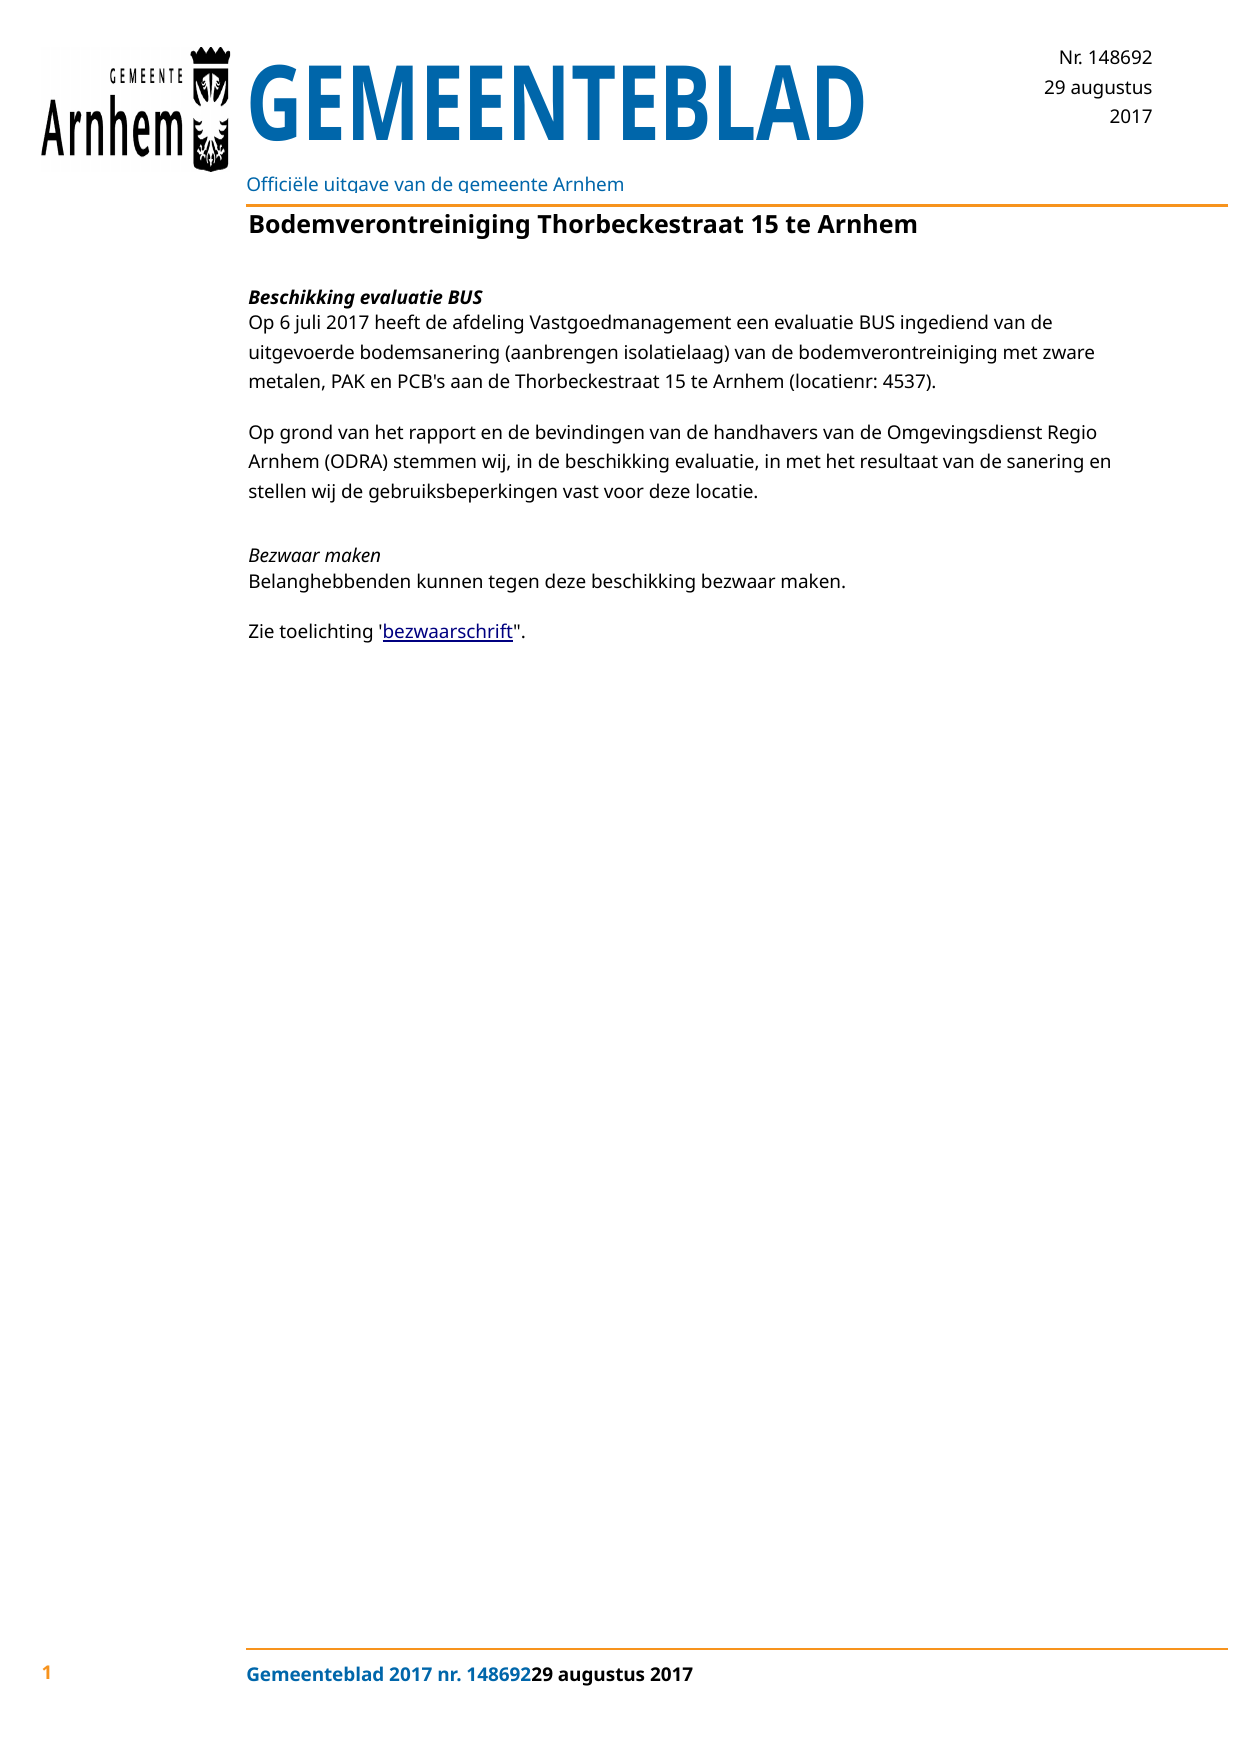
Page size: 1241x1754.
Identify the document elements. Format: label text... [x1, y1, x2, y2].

text Op grond van het rapport en de bevindingen van de handhavers van de Omgevingsdienst Regio Arnhem (ODRA) stemmen wij, in de beschikking evaluatie, in met het resultaat van de sanering en stellen wij de gebruiksbeperkingen vast voor deze locatie. [248, 419, 1152, 504]
text Bezwaar maken [248, 542, 1152, 568]
text Zie toelichting 'bezwaarschrift". [248, 618, 1152, 644]
text Belanghebbenden kunnen tegen deze beschikking bezwaar maken. [248, 568, 1152, 594]
text Beschikking evaluatie BUS [248, 284, 1152, 309]
picture [41, 47, 231, 172]
text Op 6 juli 2017 heeft de afdeling Vastgoedmanagement een evaluatie BUS ingediend van de uitgevoerde bodemsanering (aanbrengen isolatielaag) van de bodemverontreiniging met zware metalen, PAK en PCB's aan de Thorbeckestraat 15 te Arnhem (locatienr: 4537). [248, 309, 1152, 394]
text Bodemverontreiniging Thorbeckestraat 15 te Arnhem [248, 207, 1152, 241]
